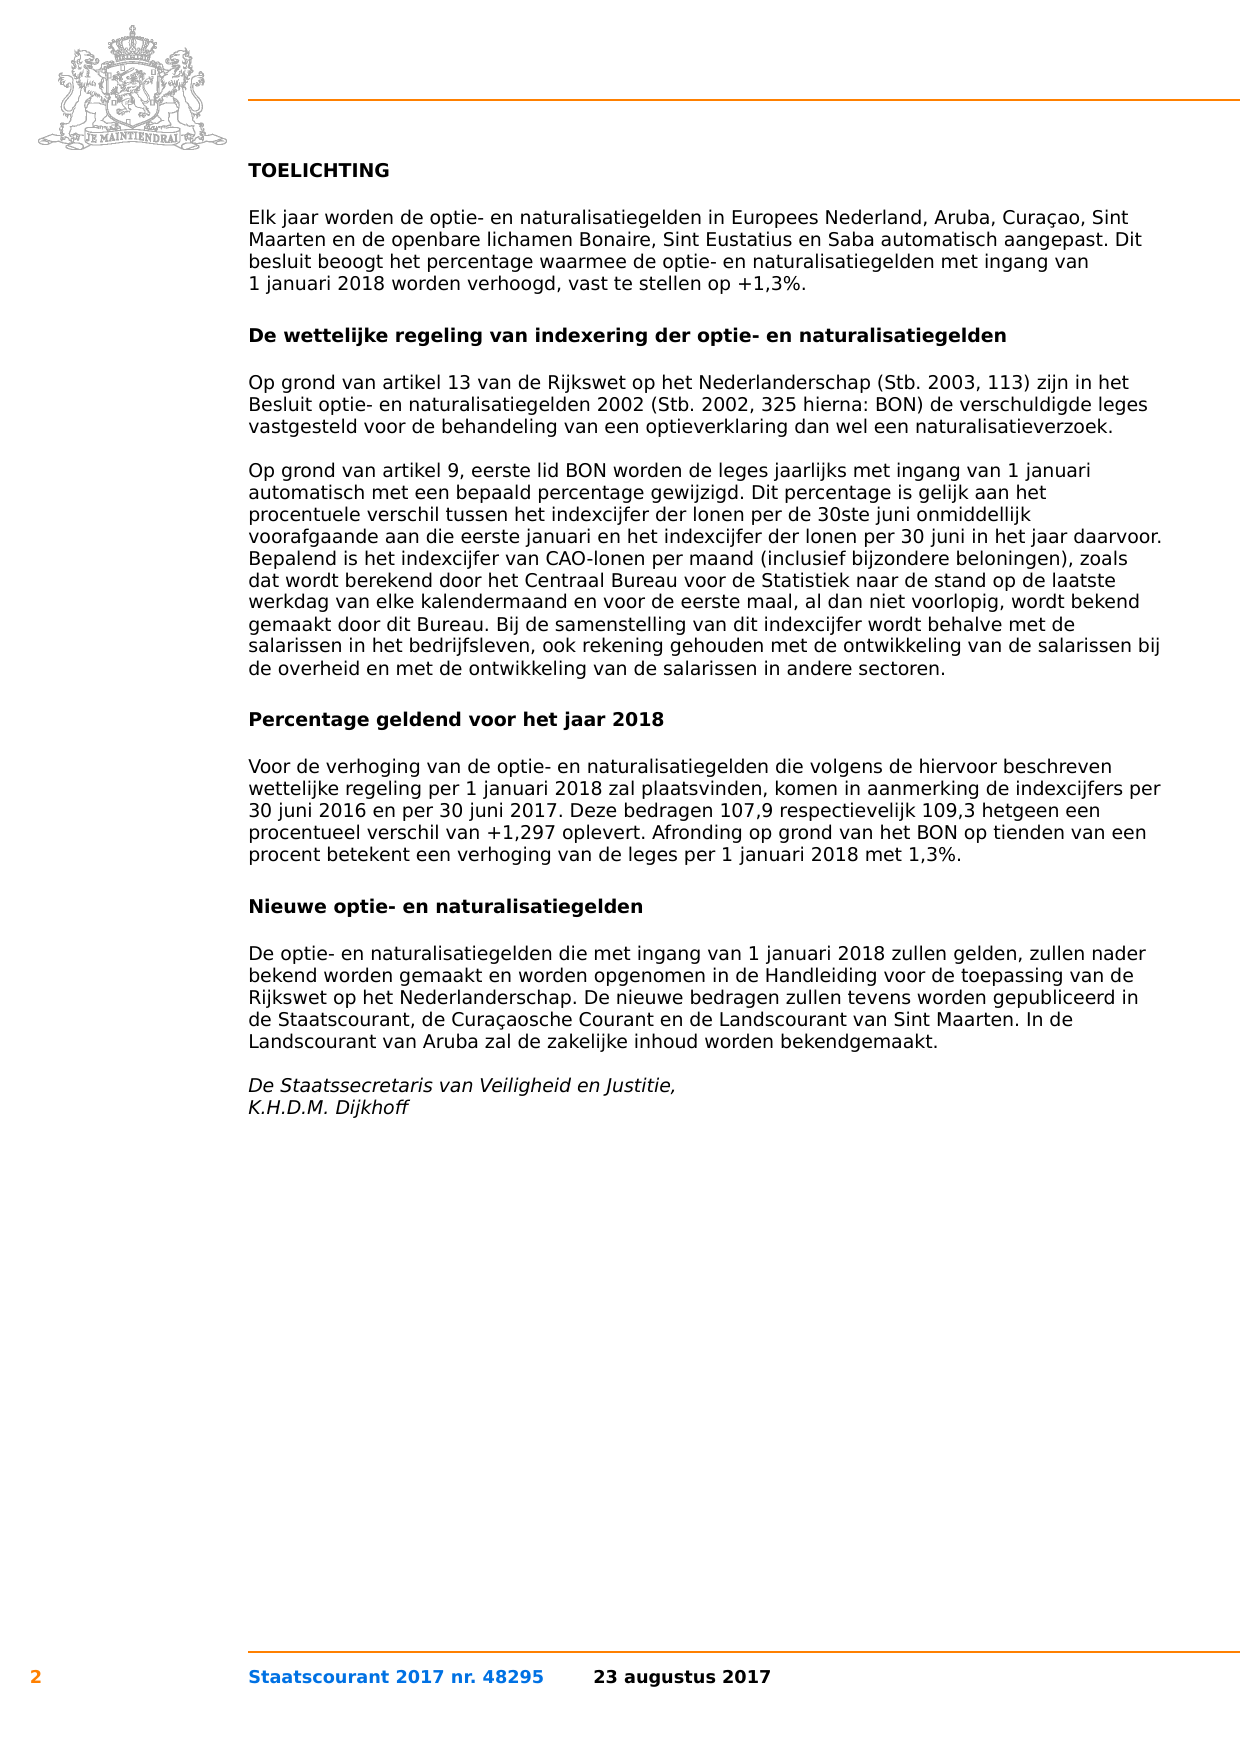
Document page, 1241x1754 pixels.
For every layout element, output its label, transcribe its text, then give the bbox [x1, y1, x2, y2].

text Voor de verhoging van de optie- en naturalisatiegelden die volgens de hiervoor beschreven wettelijke regeling per 1 januari 2018 zal plaatsvinden, komen in aanmerking de indexcijfers per 30 juni 2016 en per 30 juni 2017. Deze bedragen 107,9 respectievelijk 109,3 hetgeen een procentueel verschil van +1,297 oplevert. Afronding op grond van het BON op tienden van een procent betekent een verhoging van de leges per 1 januari 2018 met 1,3%. [248, 756, 1163, 866]
text De Staatssecretaris van Veiligheid en Justitie, K.H.D.M. Dijkhoff [248, 1075, 1163, 1119]
text Elk jaar worden de optie- en naturalisatiegelden in Europees Nederland, Aruba, Curaçao, Sint Maarten en de openbare lichamen Bonaire, Sint Eustatius en Saba automatisch aangepast. Dit besluit beoogt het percentage waarmee de optie- en naturalisatiegelden met ingang van 1 januari 2018 worden verhoogd, vast te stellen op +1,3%. [248, 207, 1163, 295]
picture [38, 25, 227, 150]
subtitle Nieuwe optie- en naturalisatiegelden [248, 896, 1163, 918]
subtitle De wettelijke regeling van indexering der optie- en naturalisatiegelden [248, 325, 1163, 347]
subtitle Percentage geldend voor het jaar 2018 [248, 709, 1163, 731]
text De optie- en naturalisatiegelden die met ingang van 1 januari 2018 zullen gelden, zullen nader bekend worden gemaakt en worden opgenomen in de Handleiding voor de toepassing van de Rijkswet op het Nederlanderschap. De nieuwe bedragen zullen tevens worden gepubliceerd in de Staatscourant, de Curaçaosche Courant en de Landscourant van Sint Maarten. In de Landscourant van Aruba zal de zakelijke inhoud worden bekendgemaakt. [248, 943, 1163, 1053]
text Op grond van artikel 9, eerste lid BON worden de leges jaarlijks met ingang van 1 januari automatisch met een bepaald percentage gewijzigd. Dit percentage is gelijk aan het procentuele verschil tussen het indexcijfer der lonen per de 30ste juni onmiddellijk voorafgaande aan die eerste januari en het indexcijfer der lonen per 30 juni in het jaar daarvoor. Bepalend is het indexcijfer van CAO-lonen per maand (inclusief bijzondere beloningen), zoals dat wordt berekend door het Centraal Bureau voor de Statistiek naar de stand op de laatste werkdag van elke kalendermaand en voor de eerste maal, al dan niet voorlopig, wordt bekend gemaakt door dit Bureau. Bij de samenstelling van dit indexcijfer wordt behalve met de salarissen in het bedrijfsleven, ook rekening gehouden met de ontwikkeling van de salarissen bij de overheid en met de ontwikkeling van de salarissen in andere sectoren. [248, 459, 1163, 679]
subtitle TOELICHTING [248, 160, 1163, 182]
text Op grond van artikel 13 van de Rijkswet op het Nederlanderschap (Stb. 2003, 113) zijn in het Besluit optie- en naturalisatiegelden 2002 (Stb. 2002, 325 hierna: BON) de verschuldigde leges vastgesteld voor de behandeling van een optieverklaring dan wel een naturalisatieverzoek. [248, 372, 1163, 438]
